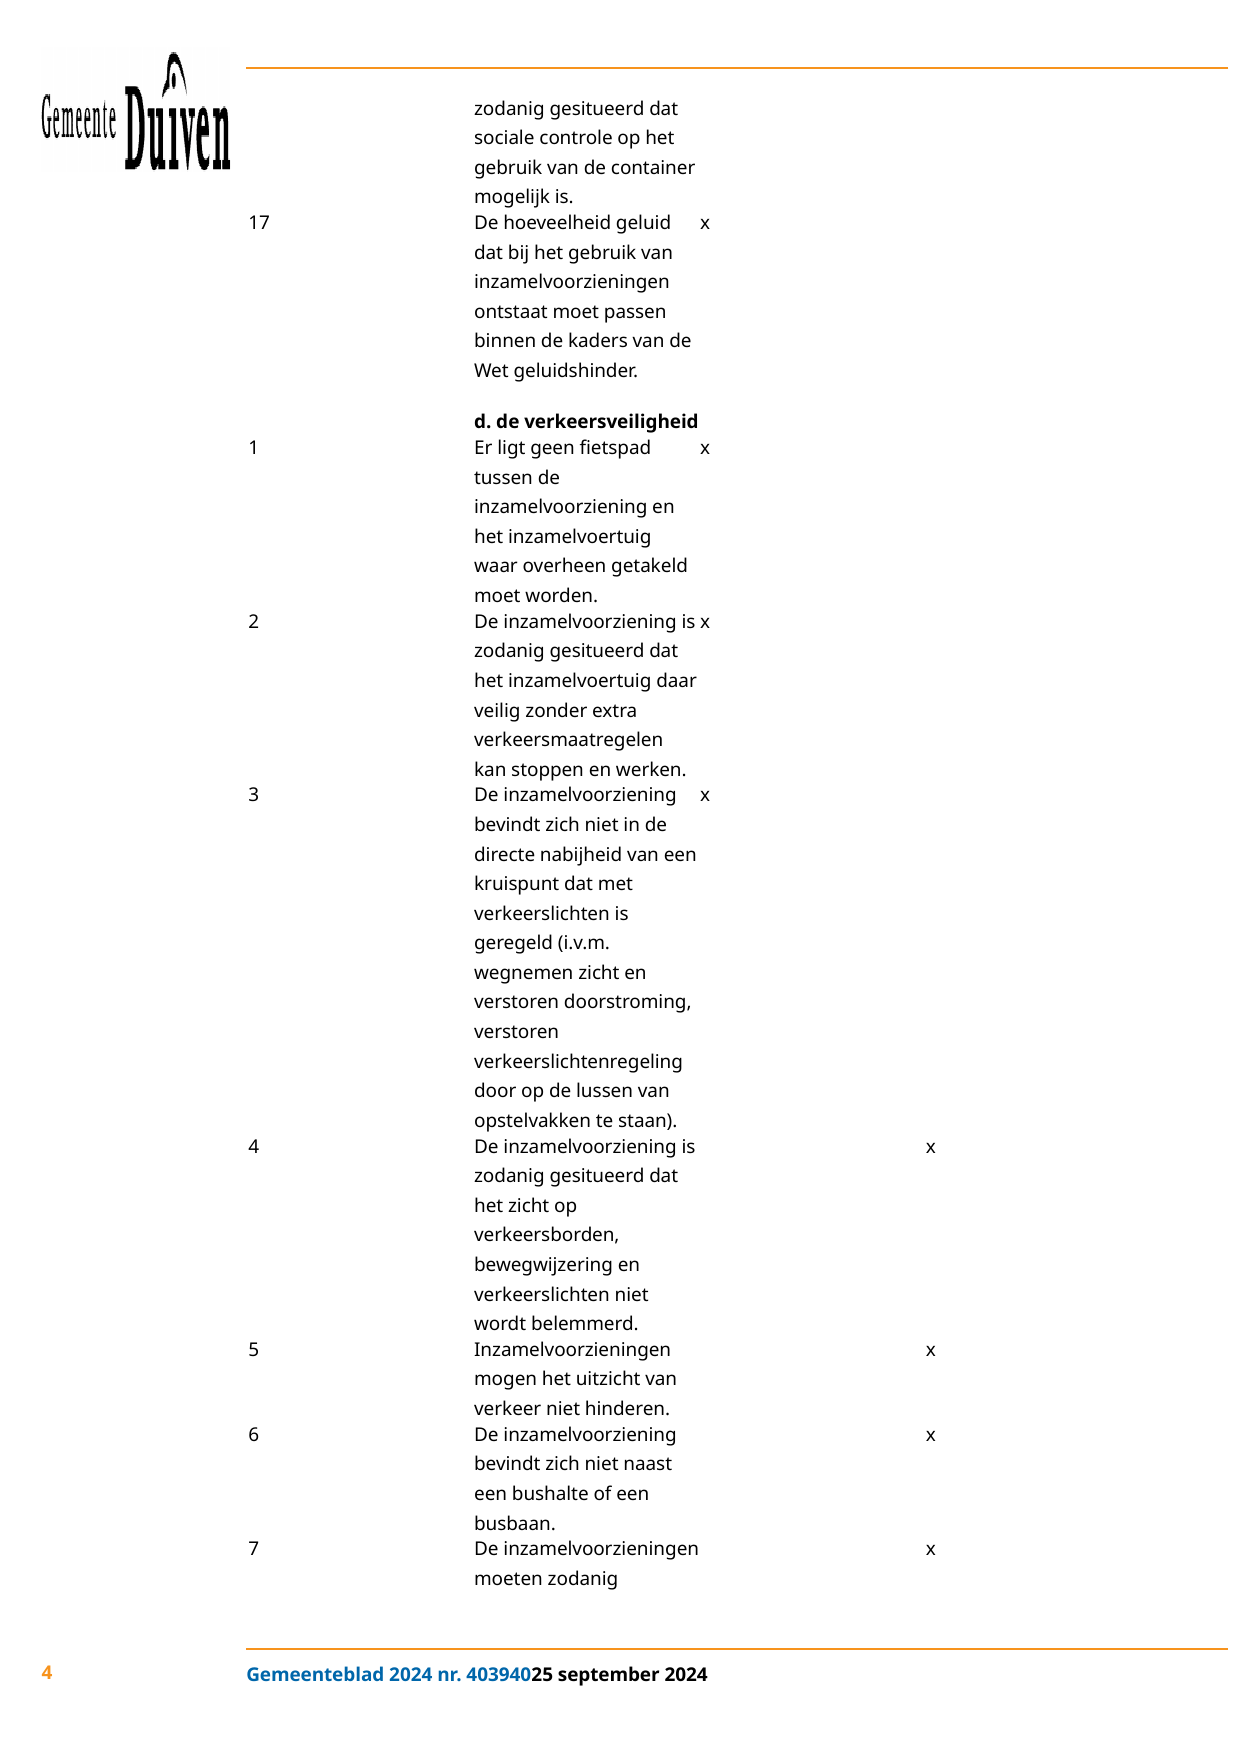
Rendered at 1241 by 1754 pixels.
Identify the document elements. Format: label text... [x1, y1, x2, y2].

table_cell [926, 95, 1152, 209]
table_cell [248, 95, 474, 209]
table_cell zodanig gesitueerd dat sociale controle op het gebruik van de container mogelijk is. [474, 95, 700, 209]
table_cell [248, 409, 474, 434]
table_cell [700, 95, 926, 209]
table_cell Er ligt geen fietspad tussen de inzamelvoorziening en het inzamelvoertuig waar overheen getakeld moet worden. [474, 434, 700, 608]
table_cell x [926, 1133, 1152, 1336]
table_cell [926, 383, 1152, 409]
table_cell [926, 409, 1152, 434]
table_cell x [700, 434, 926, 608]
table_cell De inzamelvoorzieningen moeten zodanig [474, 1535, 700, 1591]
table_cell 6 [248, 1421, 474, 1535]
table_cell 2 [248, 608, 474, 782]
table_cell x [700, 209, 926, 383]
table_cell [926, 209, 1152, 383]
table_cell d. de verkeersveiligheid [474, 409, 700, 434]
table_cell Inzamelvoorzieningen mogen het uitzicht van verkeer niet hinderen. [474, 1336, 700, 1421]
table_cell x [700, 782, 926, 1133]
table_cell De inzamelvoorziening is zodanig gesitueerd dat het inzamelvoertuig daar veilig zonder extra verkeersmaatregelen kan stoppen en werken. [474, 608, 700, 782]
table_cell x [926, 1421, 1152, 1535]
table_cell x [926, 1336, 1152, 1421]
table_cell [474, 383, 700, 409]
table_cell De inzamelvoorziening is zodanig gesitueerd dat het zicht op verkeersborden, bewegwijzering en verkeerslichten niet wordt belemmerd. [474, 1133, 700, 1336]
table_cell De inzamelvoorziening bevindt zich niet naast een bushalte of een busbaan. [474, 1421, 700, 1535]
table_cell 5 [248, 1336, 474, 1421]
table_cell 3 [248, 782, 474, 1133]
table_cell [926, 608, 1152, 782]
table_cell [926, 782, 1152, 1133]
table_cell De inzamelvoorziening bevindt zich niet in de directe nabijheid van een kruispunt dat met verkeerslichten is geregeld (i.v.m. wegnemen zicht en verstoren doorstroming, verstoren verkeerslichtenregeling door op de lussen van opstelvakken te staan). [474, 782, 700, 1133]
table_cell 4 [248, 1133, 474, 1336]
table_cell [700, 1336, 926, 1421]
table_cell [700, 383, 926, 409]
table_cell [700, 409, 926, 434]
table_cell De hoeveelheid geluid dat bij het gebruik van inzamelvoorzieningen ontstaat moet passen binnen de kaders van de Wet geluidshinder. [474, 209, 700, 383]
table_cell 7 [248, 1535, 474, 1591]
table_cell [700, 1421, 926, 1535]
table_cell [700, 1535, 926, 1591]
table_cell 17 [248, 209, 474, 383]
table_cell x [700, 608, 926, 782]
table_cell 1 [248, 434, 474, 608]
table_cell [926, 434, 1152, 608]
table_cell x [926, 1535, 1152, 1591]
table_cell [248, 383, 474, 409]
picture [41, 47, 231, 172]
table_cell [700, 1133, 926, 1336]
